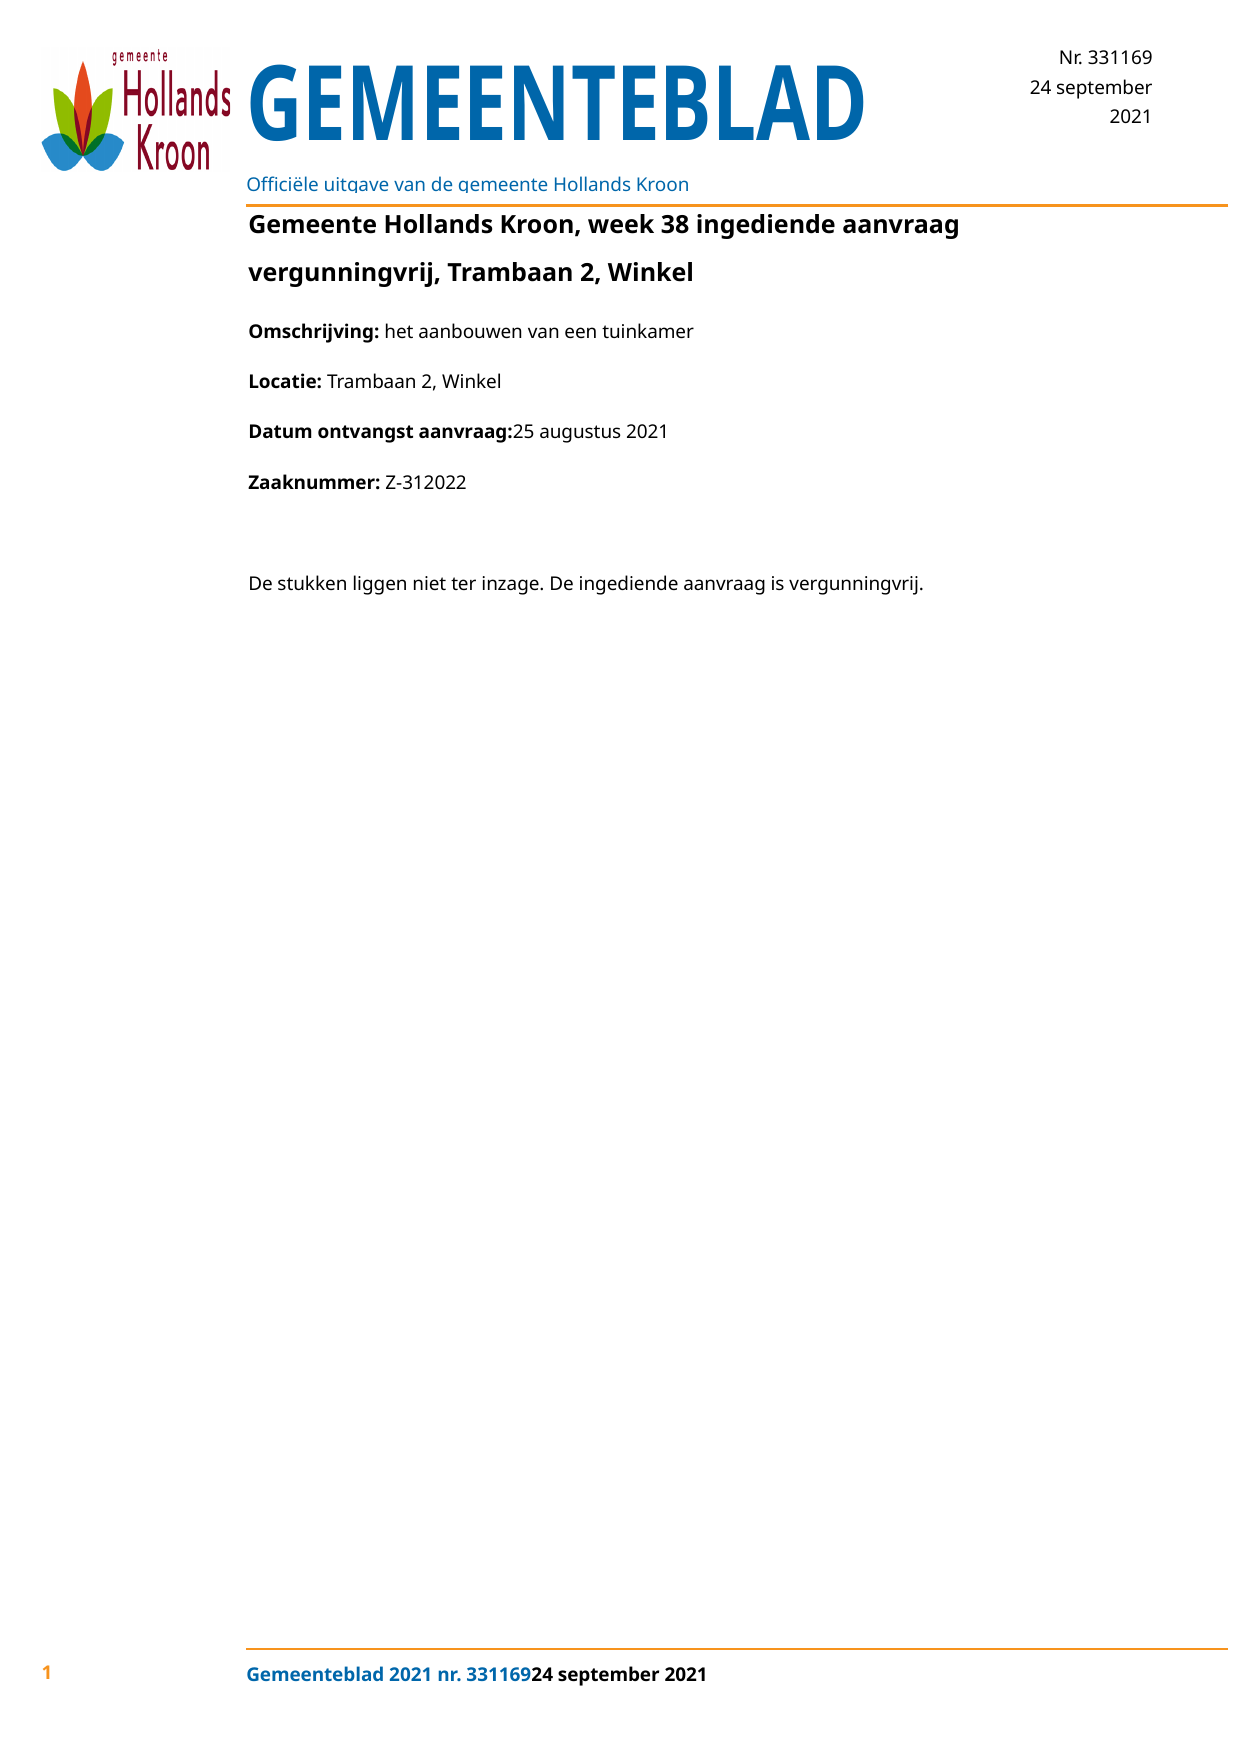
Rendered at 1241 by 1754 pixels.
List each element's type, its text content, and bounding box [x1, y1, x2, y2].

text Omschrijving: het aanbouwen van een tuinkamer [248, 318, 1152, 344]
text Locatie: Trambaan 2, Winkel [248, 368, 1152, 394]
text De stukken liggen niet ter inzage. De ingediende aanvraag is vergunningvrij. [248, 570, 1152, 596]
picture [41, 47, 231, 172]
text Datum ontvangst aanvraag:25 augustus 2021 [248, 419, 1152, 444]
text Gemeente Hollands Kroon, week 38 ingediende aanvraag vergunningvrij, Trambaan 2, Winkel [248, 207, 1152, 288]
text Zaaknummer: Z-312022 [248, 469, 1152, 495]
